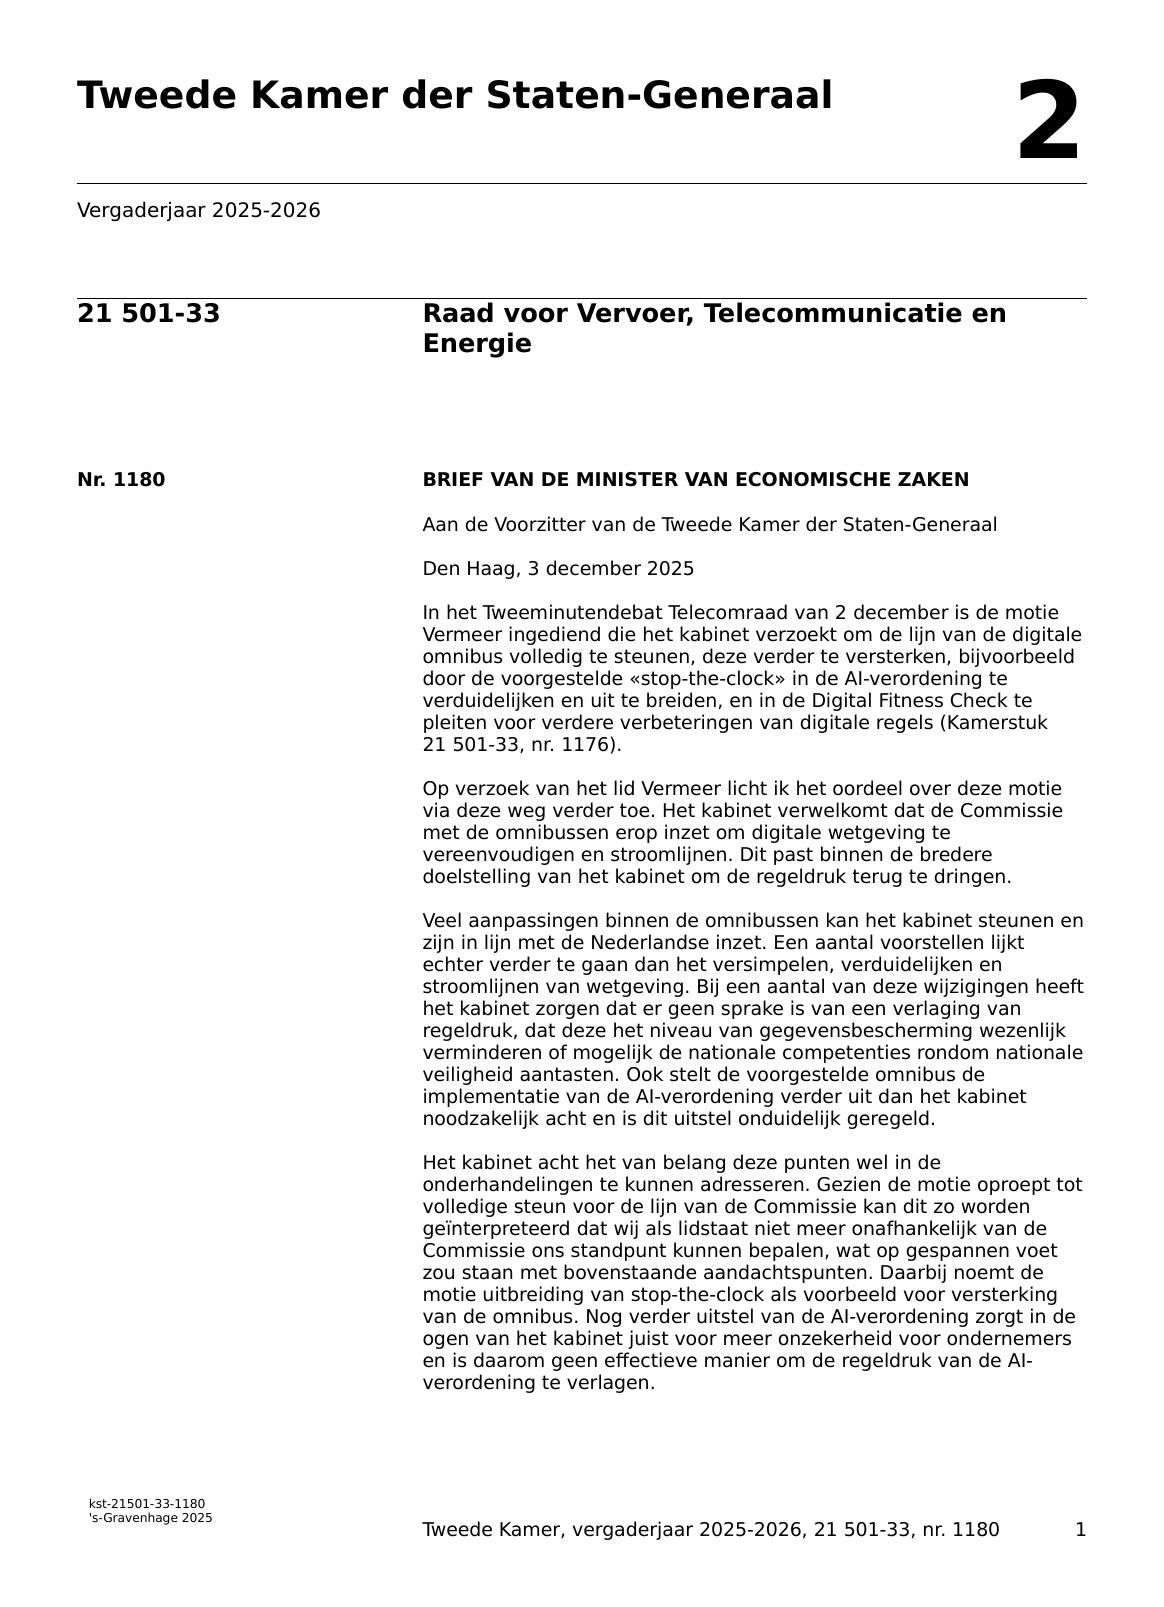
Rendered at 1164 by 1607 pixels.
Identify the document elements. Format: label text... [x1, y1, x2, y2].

table_header 2 [886, 59, 1087, 183]
text Aan de Voorzitter van de Tweede Kamer der Staten-Generaal [422, 513, 1087, 536]
subtitle 21 501-33 Raad voor Vervoer, Telecommunicatie en Energie [77, 299, 1087, 358]
text Den Haag, 3 december 2025 [422, 558, 1087, 580]
text 's-Gravenhage 2025 [88, 1511, 323, 1525]
text Het kabinet acht het van belang deze punten wel in de onderhandelingen te kunnen adresseren. Gezien de motie oproept tot volledige steun voor de lijn van de Commissie kan dit zo worden geïnterpreteerd dat wij als lidstaat niet meer onafhankelijk van de Commissie ons standpunt kunnen bepalen, wat op gespannen voet zou staan met bovenstaande aandachtspunten. Daarbij noemt de motie uitbreiding van stop-the-clock als voorbeeld voor versterking van de omnibus. Nog verder uitstel van de AI-verordening zorgt in de ogen van het kabinet juist voor meer onzekerheid voor ondernemers en is daarom geen effectieve manier om de regeldruk van de AI-verordening te verlagen. [422, 1152, 1087, 1394]
text In het Tweeminutendebat Telecomraad van 2 december is de motie Vermeer ingediend die het kabinet verzoekt om de lijn van de digitale omnibus volledig te steunen, deze verder te versterken, bijvoorbeeld door de voorgestelde «stop-the-clock» in de AI-verordening te verduidelijken en uit te breiden, en in de Digital Fitness Check te pleiten voor verdere verbeteringen van digitale regels (Kamerstuk 21 501-33, nr. 1176). [422, 602, 1087, 756]
table_header Tweede Kamer der Staten-Generaal [77, 59, 886, 183]
table_cell Vergaderjaar 2025-2026 [77, 184, 1087, 298]
text Op verzoek van het lid Vermeer licht ik het oordeel over deze motie via deze weg verder toe. Het kabinet verwelkomt dat de Commissie met de omnibussen erop inzet om digitale wetgeving te vereenvoudigen en stroomlijnen. Dit past binnen de bredere doelstelling van het kabinet om de regeldruk terug te dringen. [422, 778, 1087, 888]
text kst-21501-33-1180 [88, 1497, 323, 1511]
text Veel aanpassingen binnen de omnibussen kan het kabinet steunen en zijn in lijn met de Nederlandse inzet. Een aantal voorstellen lijkt echter verder te gaan dan het versimpelen, verduidelijken en stroomlijnen van wetgeving. Bij een aantal van deze wijzigingen heeft het kabinet zorgen dat er geen sprake is van een verlaging van regeldruk, dat deze het niveau van gegevensbescherming wezenlijk verminderen of mogelijk de nationale competenties rondom nationale veiligheid aantasten. Ook stelt de voorgestelde omnibus de implementatie van de AI-verordening verder uit dan het kabinet noodzakelijk acht en is dit uitstel onduidelijk geregeld. [422, 910, 1087, 1130]
subtitle Nr. 1180 BRIEF VAN DE MINISTER VAN ECONOMISCHE ZAKEN [77, 469, 1087, 491]
